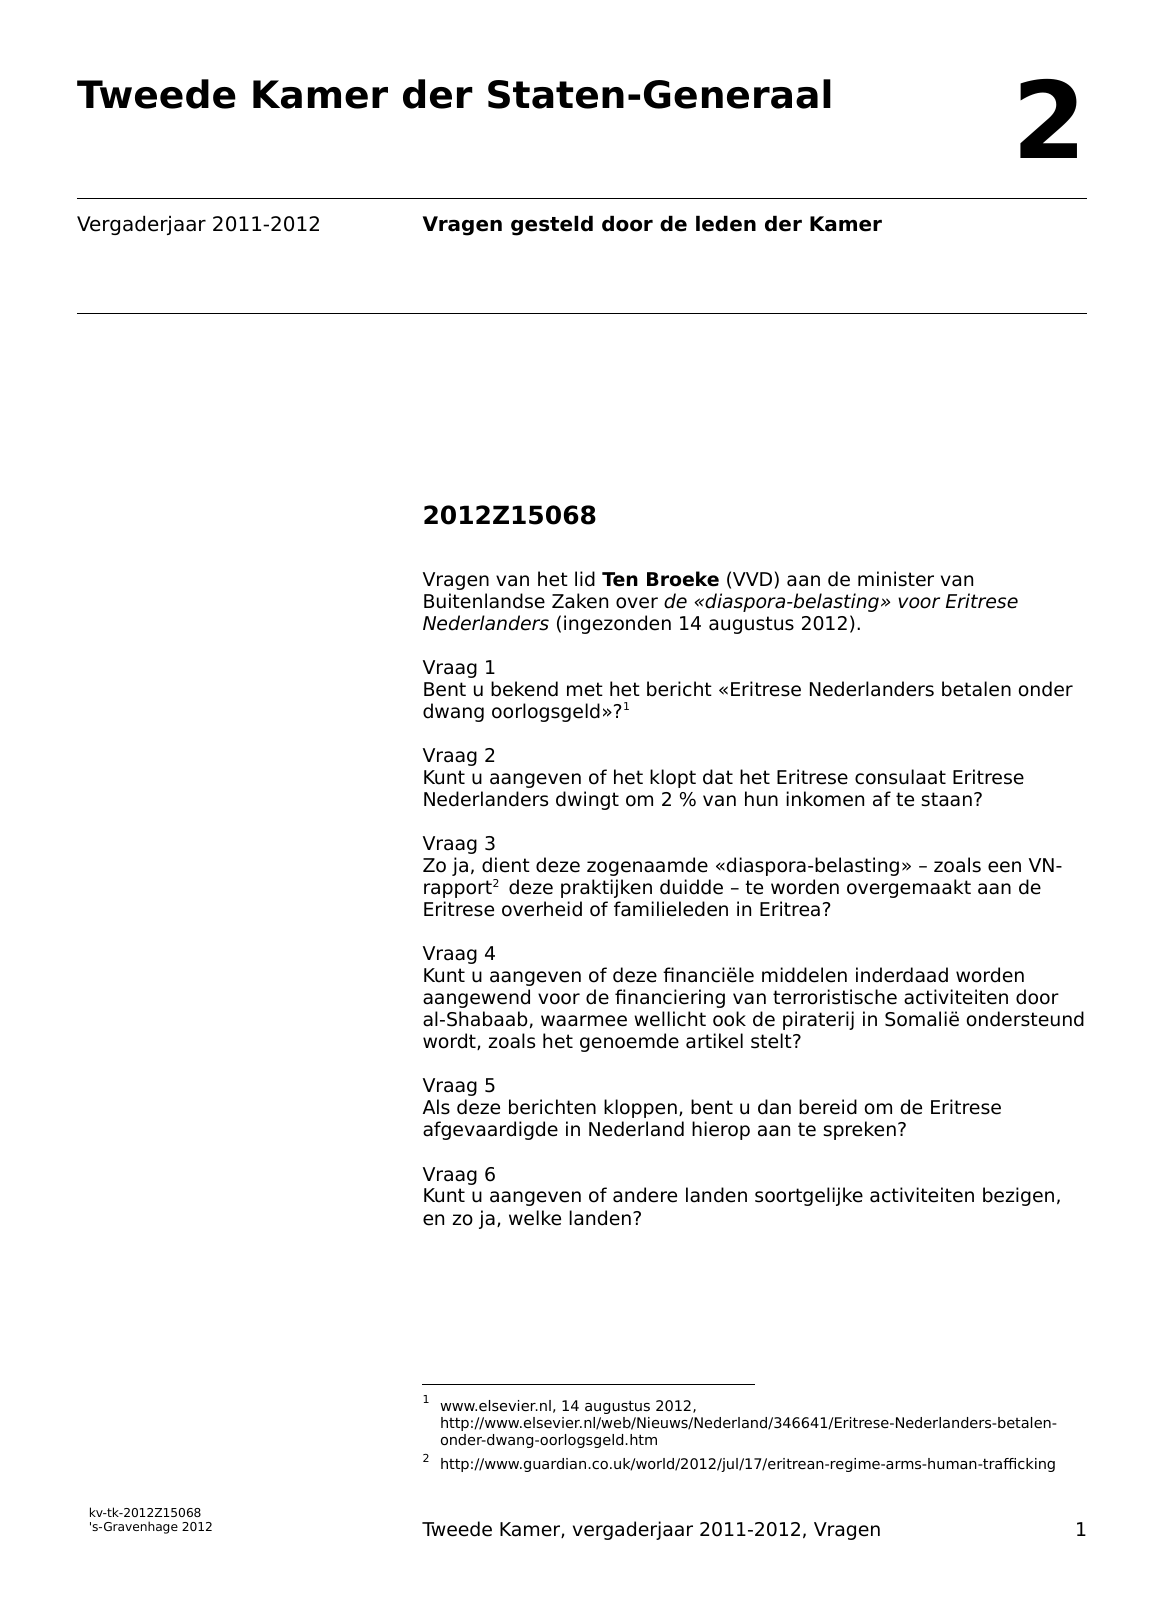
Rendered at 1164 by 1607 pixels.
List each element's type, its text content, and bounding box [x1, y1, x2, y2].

text Vraag 3 [422, 833, 1087, 855]
text Als deze berichten kloppen, bent u dan bereid om de Eritrese afgevaardigde in Nederland hierop aan te spreken? [422, 1097, 1087, 1141]
text Bent u bekend met het bericht «Eritrese Nederlanders betalen onder dwang oorlogsgeld»? [422, 679, 1087, 723]
text 's-Gravenhage 2012 [88, 1520, 323, 1534]
text www.elsevier.nl, 14 augustus 2012, http://www.elsevier.nl/web/Nieuws/Nederland/346641/Eritrese-Nederlanders-betalen-onder-dwang-oorlogsgeld.htm [422, 1393, 1087, 1449]
text Vraag 6 [422, 1163, 1087, 1185]
text Vraag 4 [422, 943, 1087, 965]
table_cell Vergaderjaar 2011-2012 [77, 199, 422, 313]
text Kunt u aangeven of deze financiële middelen inderdaad worden aangewend voor de financiering van terroristische activiteiten door al-Shabaab, waarmee wellicht ook de piraterij in Somalië ondersteund wordt, zoals het genoemde artikel stelt? [422, 965, 1087, 1053]
table_cell Vragen gesteld door de leden der Kamer [422, 199, 1087, 313]
table_header Tweede Kamer der Staten-Generaal [77, 59, 886, 198]
text Vragen van het lid Ten Broeke (VVD) aan de minister van Buitenlandse Zaken over de «diaspora-belasting» voor Eritrese Nederlanders (ingezonden 14 augustus 2012). [422, 569, 1087, 635]
text http://www.guardian.co.uk/world/2012/jul/17/eritrean-regime-arms-human-trafficking [422, 1452, 1087, 1474]
text Kunt u aangeven of het klopt dat het Eritrese consulaat Eritrese Nederlanders dwingt om 2 % van hun inkomen af te staan? [422, 767, 1087, 811]
text Vraag 5 [422, 1075, 1087, 1097]
text Kunt u aangeven of andere landen soortgelijke activiteiten bezigen, en zo ja, welke landen? [422, 1185, 1087, 1229]
text Vraag 1 [422, 657, 1087, 679]
text 2012Z15068 [422, 501, 1087, 531]
text Zo ja, dient deze zogenaamde «diaspora-belasting» – zoals een VN-rapport deze praktijken duidde – te worden overgemaakt aan de Eritrese overheid of familieleden in Eritrea? [422, 855, 1087, 921]
text kv-tk-2012Z15068 [88, 1506, 323, 1520]
text Vraag 2 [422, 745, 1087, 767]
table_header 2 [886, 59, 1087, 198]
